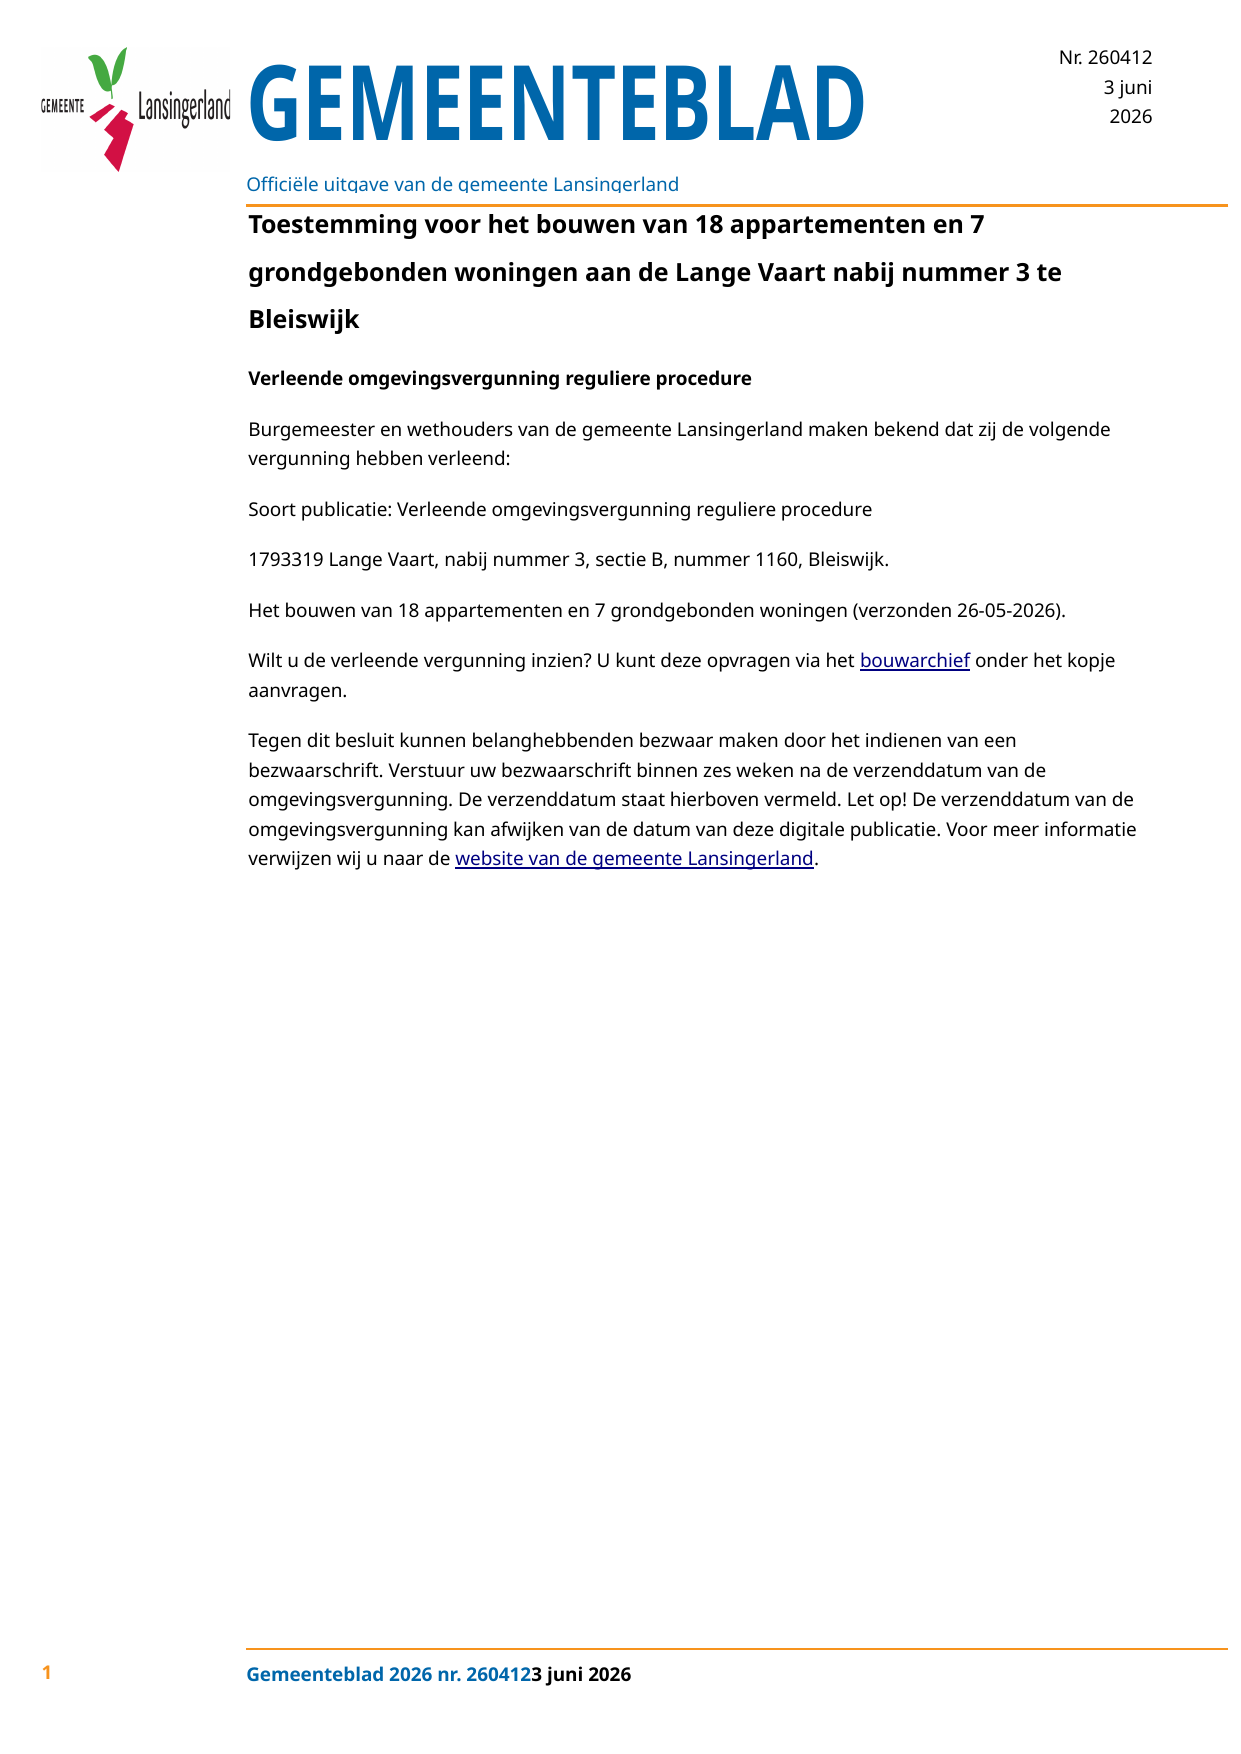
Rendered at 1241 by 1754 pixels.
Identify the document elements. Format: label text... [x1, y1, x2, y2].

text Wilt u de verleende vergunning inzien? U kunt deze opvragen via het bouwarchief onder het kopje aanvragen. [248, 647, 1152, 702]
text Tegen dit besluit kunnen belanghebbenden bezwaar maken door het indienen van een bezwaarschrift. Verstuur uw bezwaarschrift binnen zes weken na de verzenddatum van de omgevingsvergunning. De verzenddatum staat hierboven vermeld. Let op! De verzenddatum van de omgevingsvergunning kan afwijken van de datum van deze digitale publicatie. Voor meer informatie verwijzen wij u naar de website van de gemeente Lansingerland. [248, 727, 1152, 871]
text Het bouwen van 18 appartementen en 7 grondgebonden woningen (verzonden 26-05-2026). [248, 597, 1152, 622]
text 1793319 Lange Vaart, nabij nummer 3, sectie B, nummer 1160, Bleiswijk. [248, 546, 1152, 572]
text Verleende omgevingsvergunning reguliere procedure [248, 366, 1152, 391]
picture [41, 47, 231, 172]
text Soort publicatie: Verleende omgevingsvergunning reguliere procedure [248, 496, 1152, 522]
text Burgemeester en wethouders van de gemeente Lansingerland maken bekend dat zij de volgende vergunning hebben verleend: [248, 416, 1152, 471]
text Toestemming voor het bouwen van 18 appartementen en 7 grondgebonden woningen aan de Lange Vaart nabij nummer 3 te Bleiswijk [248, 207, 1152, 336]
